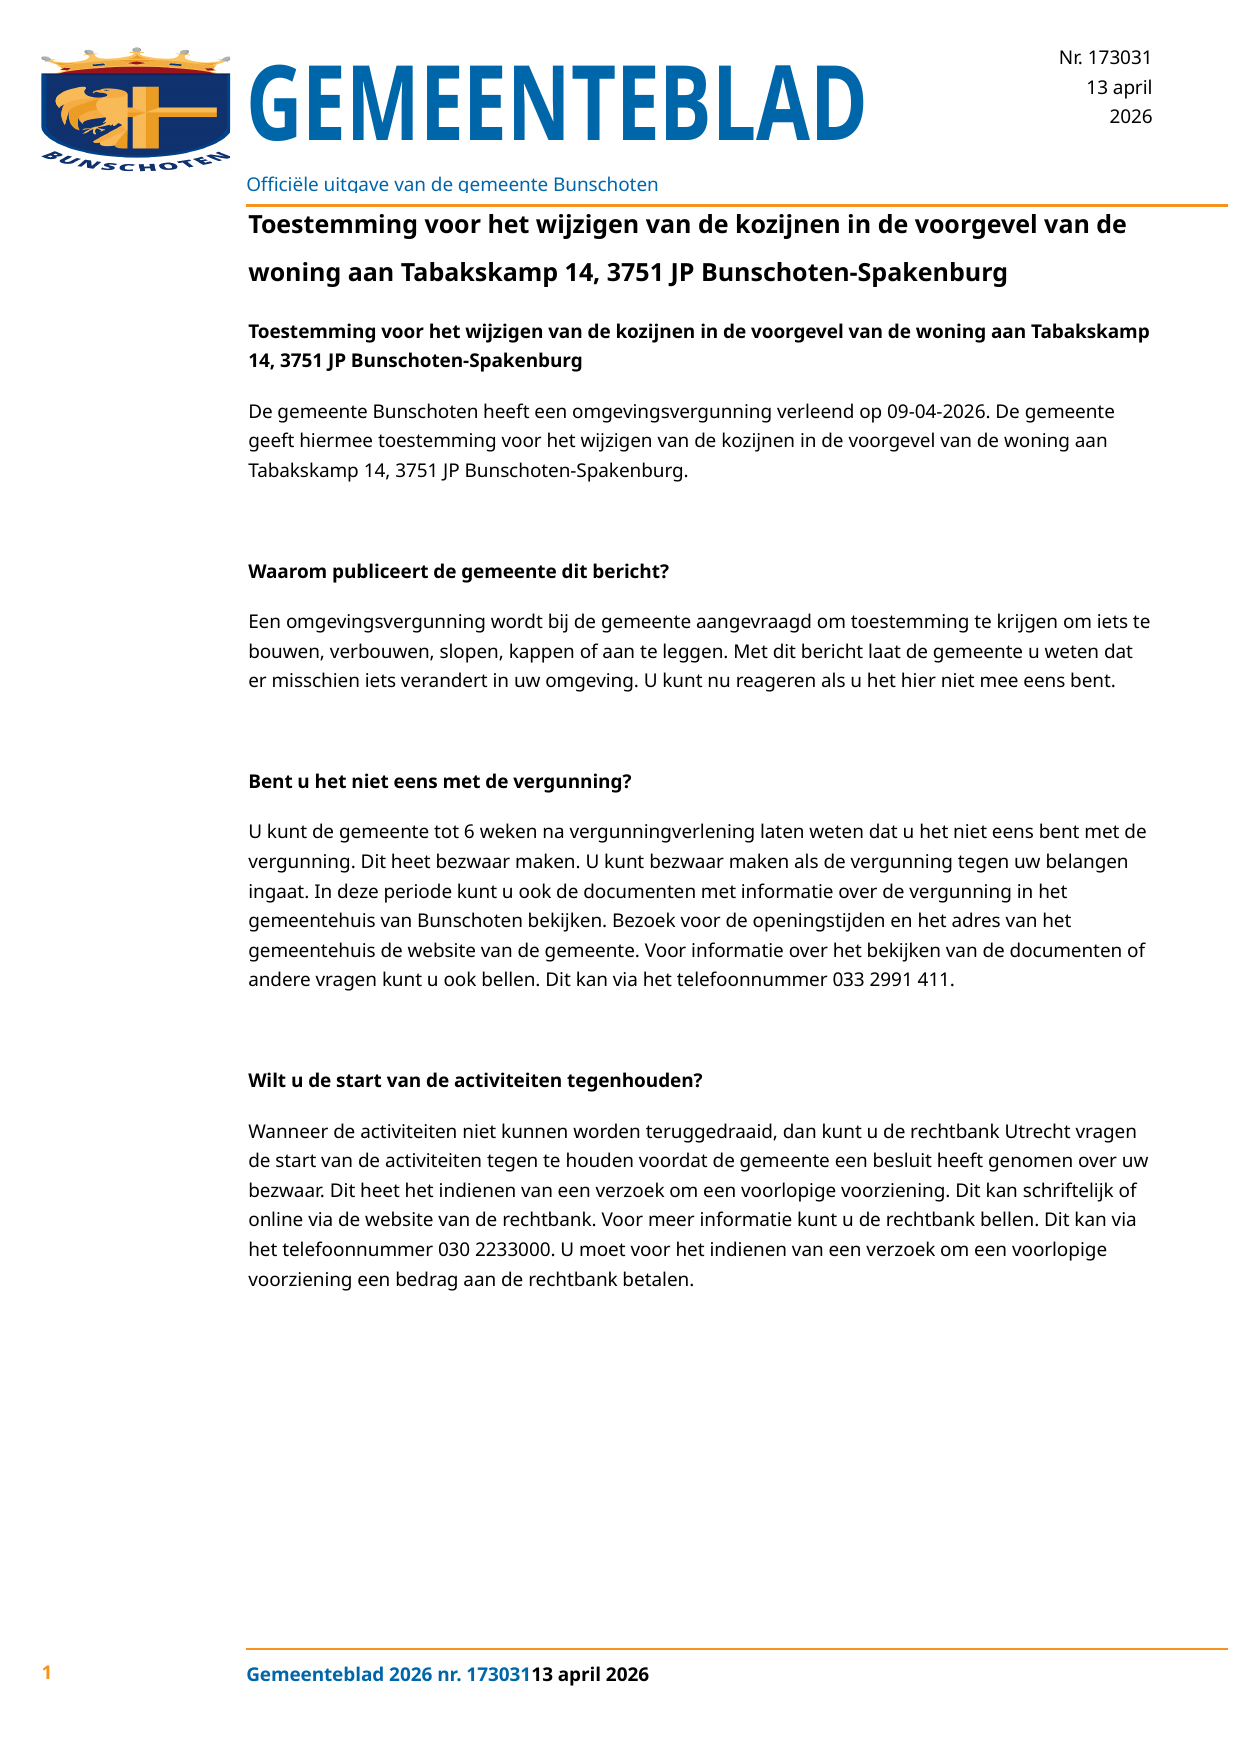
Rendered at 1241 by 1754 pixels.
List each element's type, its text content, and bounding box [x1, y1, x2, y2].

text Bent u het niet eens met de vergunning? [248, 768, 1152, 794]
text Toestemming voor het wijzigen van de kozijnen in de voorgevel van de woning aan Tabakskamp 14, 3751 JP Bunschoten-Spakenburg [248, 318, 1152, 373]
text Wilt u de start van de activiteiten tegenhouden? [248, 1067, 1152, 1093]
text Waarom publiceert de gemeente dit bericht? [248, 558, 1152, 584]
text De gemeente Bunschoten heeft een omgevingsvergunning verleend op 09-04-2026. De gemeente geeft hiermee toestemming voor het wijzigen van de kozijnen in de voorgevel van de woning aan Tabakskamp 14, 3751 JP Bunschoten-Spakenburg. [248, 398, 1152, 483]
picture [41, 47, 231, 172]
text Wanneer de activiteiten niet kunnen worden teruggedraaid, dan kunt u de rechtbank Utrecht vragen de start van de activiteiten tegen te houden voordat de gemeente een besluit heeft genomen over uw bezwaar. Dit heet het indienen van een verzoek om een voorlopige voorziening. Dit kan schriftelijk of online via de website van de rechtbank. Voor meer informatie kunt u de rechtbank bellen. Dit kan via het telefoonnummer 030 2233000. U moet voor het indienen van een verzoek om een voorlopige voorziening een bedrag aan de rechtbank betalen. [248, 1118, 1152, 1292]
text U kunt de gemeente tot 6 weken na vergunningverlening laten weten dat u het niet eens bent met de vergunning. Dit heet bezwaar maken. U kunt bezwaar maken als de vergunning tegen uw belangen ingaat. In deze periode kunt u ook de documenten met informatie over de vergunning in het gemeentehuis van Bunschoten bekijken. Bezoek voor de openingstijden en het adres van het gemeentehuis de website van de gemeente. Voor informatie over het bekijken van de documenten of andere vragen kunt u ook bellen. Dit kan via het telefoonnummer 033 2991 411. [248, 819, 1152, 992]
text Toestemming voor het wijzigen van de kozijnen in de voorgevel van de woning aan Tabakskamp 14, 3751 JP Bunschoten-Spakenburg [248, 207, 1152, 288]
text Een omgevingsvergunning wordt bij de gemeente aangevraagd om toestemming te krijgen om iets te bouwen, verbouwen, slopen, kappen of aan te leggen. Met dit bericht laat de gemeente u weten dat er misschien iets verandert in uw omgeving. U kunt nu reageren als u het hier niet mee eens bent. [248, 608, 1152, 693]
